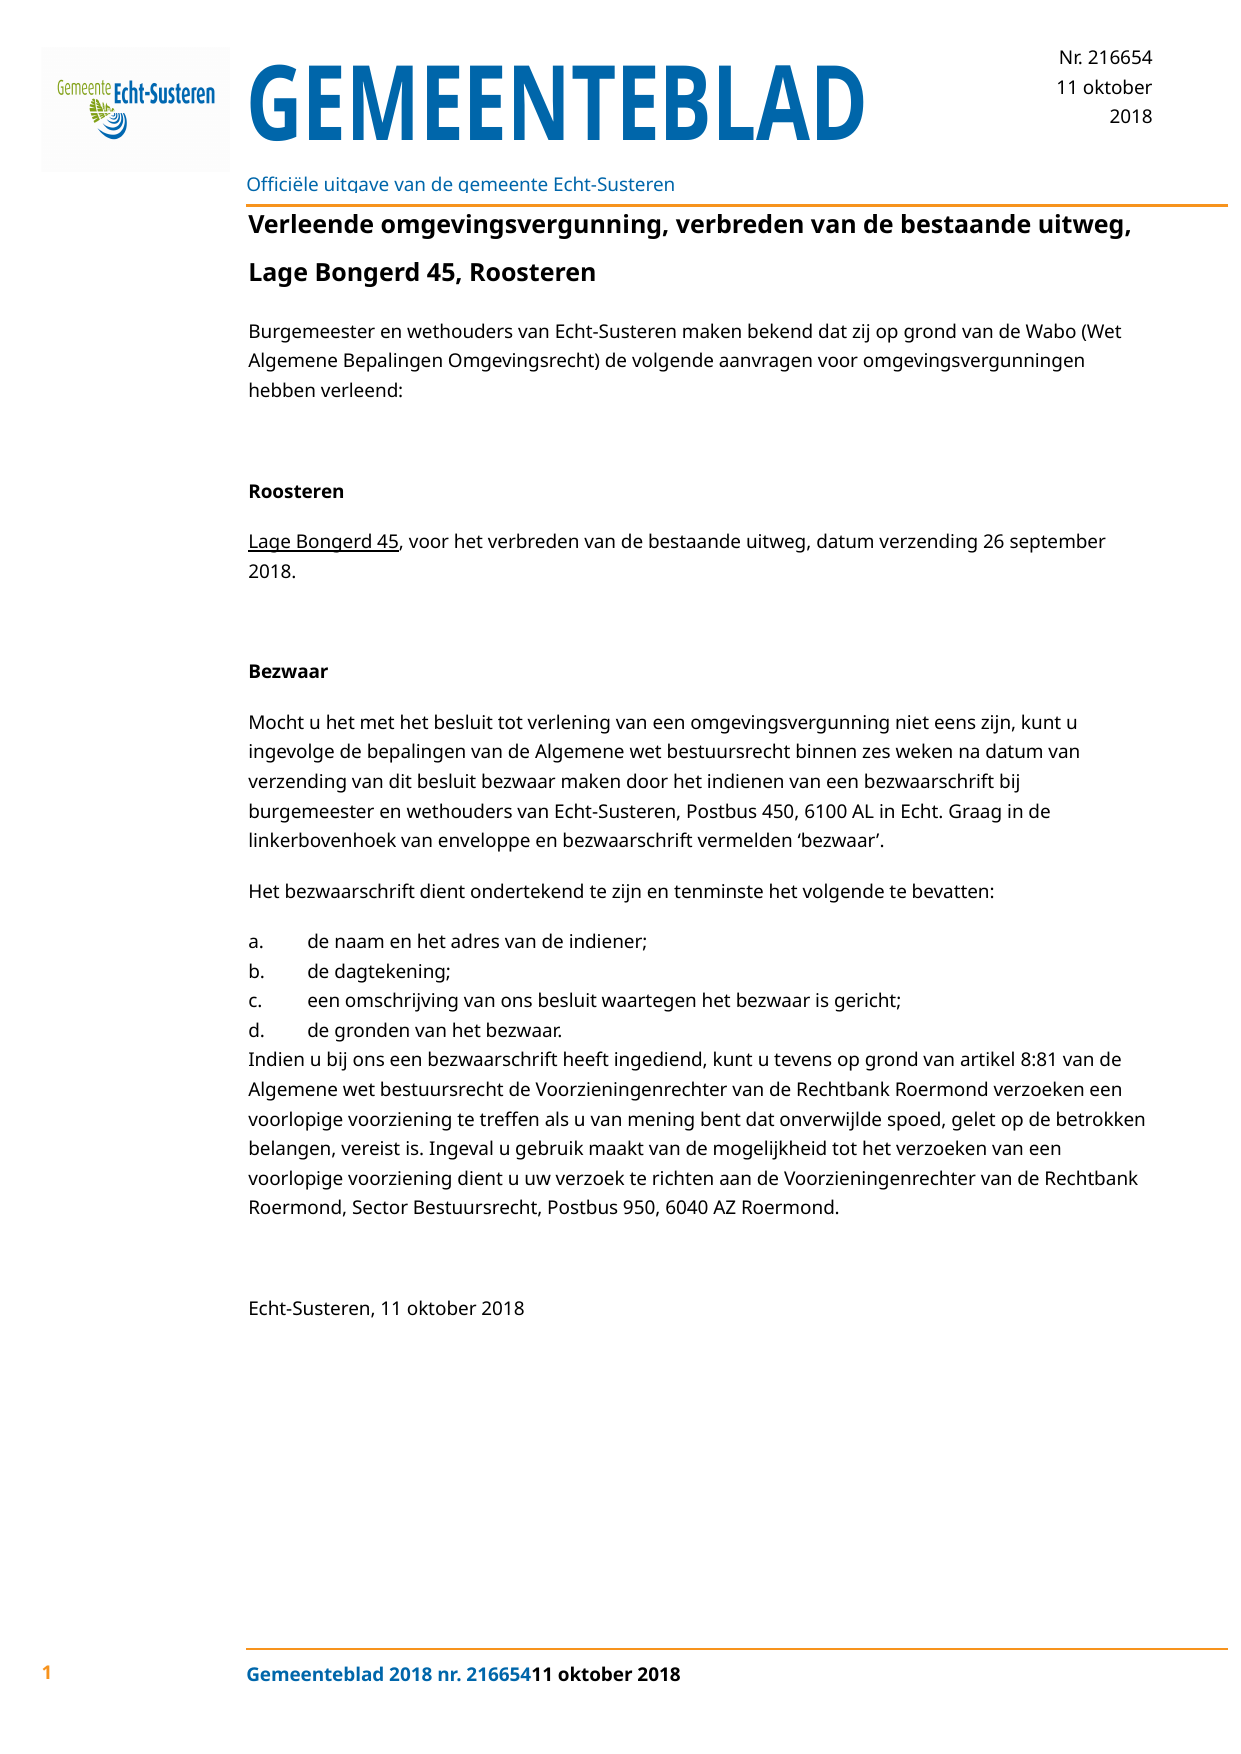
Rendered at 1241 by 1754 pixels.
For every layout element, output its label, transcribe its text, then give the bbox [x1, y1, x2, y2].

picture [41, 47, 231, 172]
text Verleende omgevingsvergunning, verbreden van de bestaande uitweg, Lage Bongerd 45, Roosteren [248, 207, 1152, 288]
list de naam en het adres van de indiener; [248, 928, 1152, 954]
text Bezwaar [248, 659, 1152, 684]
text Roosteren [248, 478, 1152, 504]
text Indien u bij ons een bezwaarschrift heeft ingediend, kunt u tevens op grond van artikel 8:81 van de Algemene wet bestuursrecht de Voorzieningenrechter van de Rechtbank Roermond verzoeken een voorlopige voorziening te treffen als u van mening bent dat onverwijlde spoed, gelet op de betrokken belangen, vereist is. Ingeval u gebruik maakt van de mogelijkheid tot het verzoeken van een voorlopige voorziening dient u uw verzoek te richten aan de Voorzieningenrechter van de Rechtbank Roermond, Sector Bestuursrecht, Postbus 950, 6040 AZ Roermond. [248, 1047, 1152, 1220]
list de gronden van het bezwaar. [248, 1017, 1152, 1043]
text Mocht u het met het besluit tot verlening van een omgevingsvergunning niet eens zijn, kunt u ingevolge de bepalingen van de Algemene wet bestuursrecht binnen zes weken na datum van verzending van dit besluit bezwaar maken door het indienen van een bezwaarschrift bij burgemeester en wethouders van Echt-Susteren, Postbus 450, 6100 AL in Echt. Graag in de linkerbovenhoek van enveloppe en bezwaarschrift vermelden ‘bezwaar’. [248, 709, 1152, 853]
text Burgemeester en wethouders van Echt-Susteren maken bekend dat zij op grond van de Wabo (Wet Algemene Bepalingen Omgevingsrecht) de volgende aanvragen voor omgevingsvergunningen hebben verleend: [248, 318, 1152, 403]
text Echt-Susteren, 11 oktober 2018 [248, 1295, 1152, 1321]
text Het bezwaarschrift dient ondertekend te zijn en tenminste het volgende te bevatten: [248, 878, 1152, 904]
list een omschrijving van ons besluit waartegen het bezwaar is gericht; [248, 987, 1152, 1013]
list de dagtekening; [248, 958, 1152, 984]
text Lage Bongerd 45, voor het verbreden van de bestaande uitweg, datum verzending 26 september 2018. [248, 528, 1152, 584]
